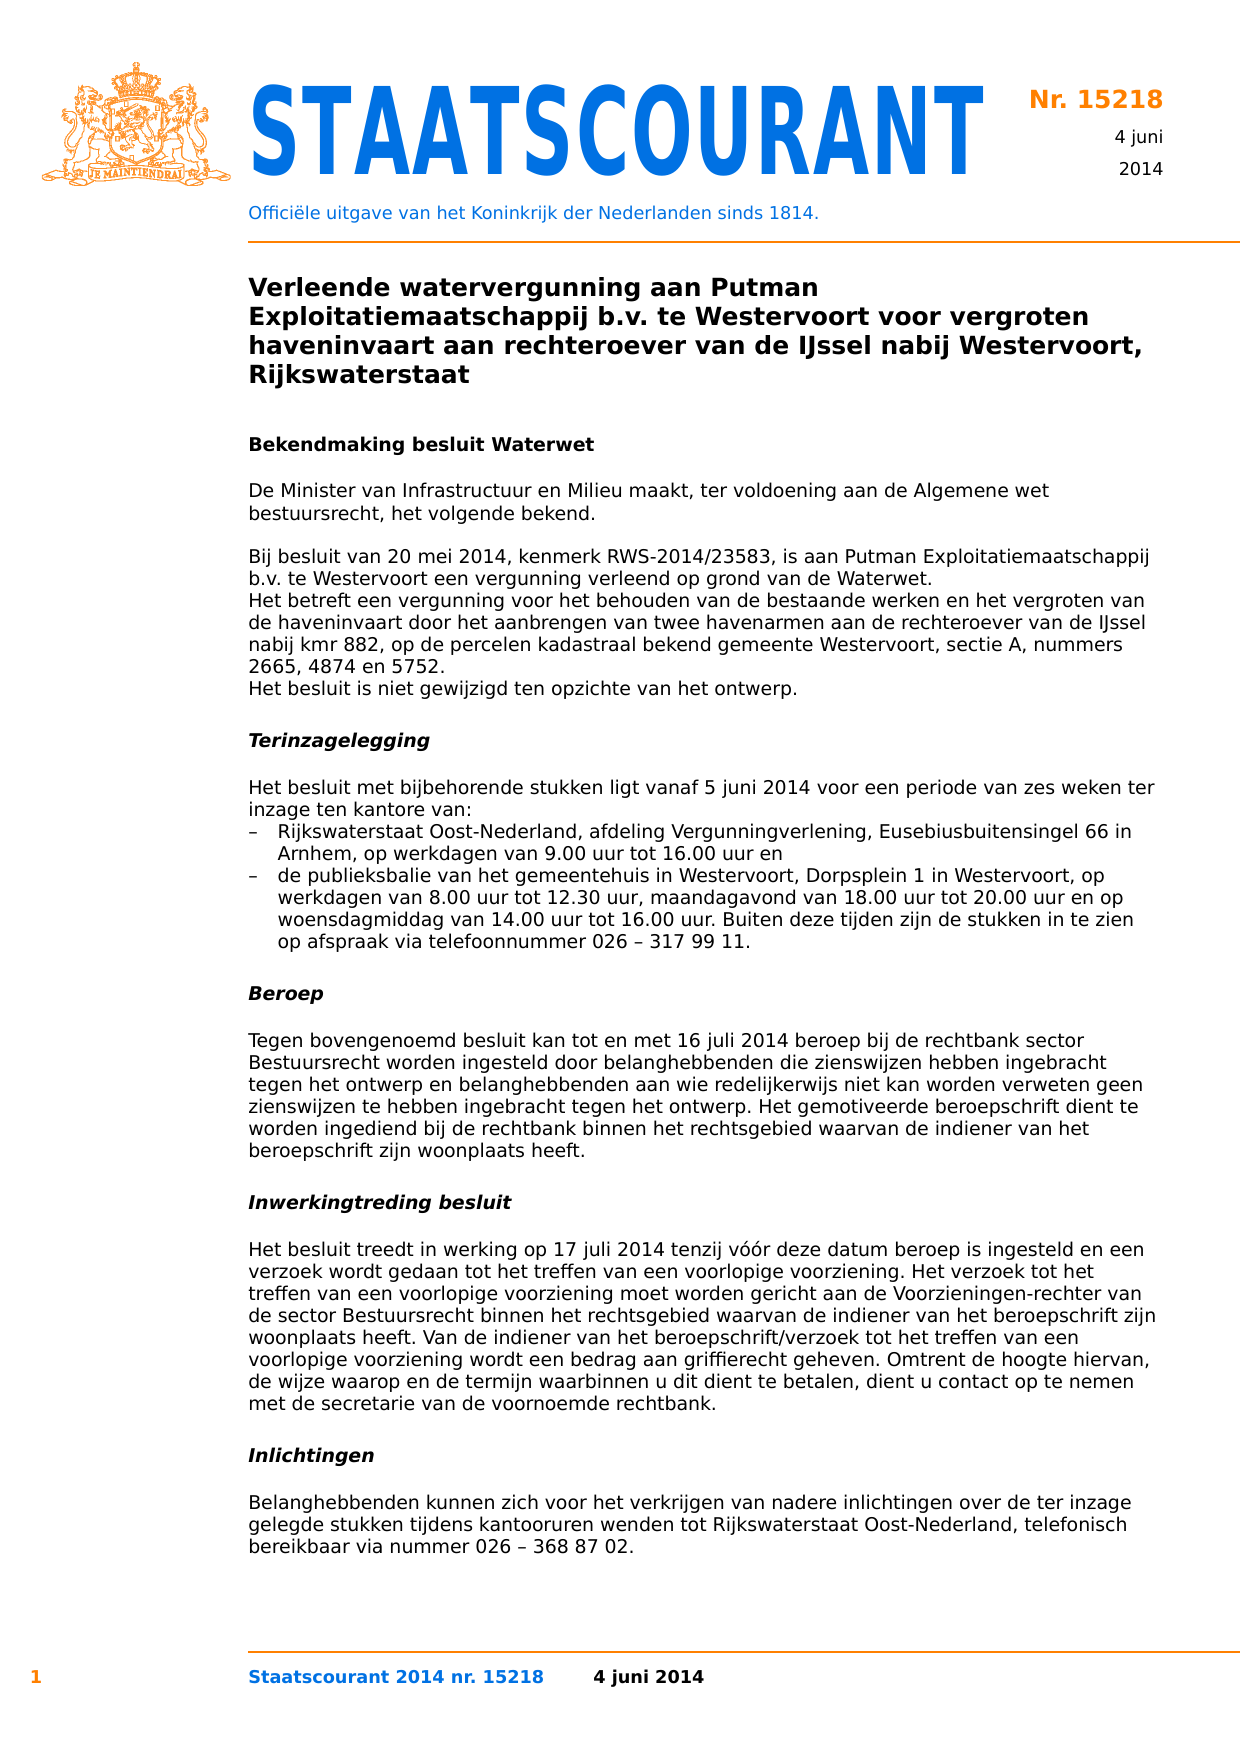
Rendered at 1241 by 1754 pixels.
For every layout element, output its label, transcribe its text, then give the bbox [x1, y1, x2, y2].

subtitle Bekendmaking besluit Waterwet [248, 433, 1163, 455]
table_cell 2014 [998, 153, 1240, 203]
subtitle Verleende watervergunning aan Putman Exploitatiemaatschappij b.v. te Westervoort voor vergroten haveninvaart aan rechteroever van de IJssel nabij Westervoort, Rijkswaterstaat [248, 273, 1163, 390]
table_header Nr. 15218 [998, 62, 1240, 121]
text Het besluit met bijbehorende stukken ligt vanaf 5 juni 2014 voor een periode van zes weken ter inzage ten kantore van: [248, 777, 1163, 821]
table_header [25, 62, 248, 241]
subtitle Inwerkingtreding besluit [248, 1192, 1163, 1214]
table_header STAATSCOURANT [248, 62, 998, 203]
subtitle Terinzagelegging [248, 730, 1163, 752]
text Het besluit treedt in werking op 17 juli 2014 tenzij vóór deze datum beroep is ingesteld en een verzoek wordt gedaan tot het treffen van een voorlopige voorziening. Het verzoek tot het treffen van een voorlopige voorziening moet worden gericht aan de Voorzieningen-rechter van de sector Bestuursrecht binnen het rechtsgebied waarvan de indiener van het beroepschrift zijn woonplaats heeft. Van de indiener van het beroepschrift/verzoek tot het treffen van een voorlopige voorziening wordt een bedrag aan griffierecht geheven. Omtrent de hoogte hiervan, de wijze waarop en de termijn waarbinnen u dit dient te betalen, dient u contact op te nemen met de secretarie van de voornoemde rechtbank. [248, 1239, 1163, 1414]
text Het besluit is niet gewijzigd ten opzichte van het ontwerp. [248, 678, 1163, 700]
text – de publieksbalie van het gemeentehuis in Westervoort, Dorpsplein 1 in Westervoort, op werkdagen van 8.00 uur tot 12.30 uur, maandagavond van 18.00 uur tot 20.00 uur en op woensdagmiddag van 14.00 uur tot 16.00 uur. Buiten deze tijden zijn de stukken in te zien op afspraak via telefoonnummer 026 – 317 99 11. [248, 865, 1163, 953]
table_cell Officiële uitgave van het Koninkrijk der Nederlanden sinds 1814. [248, 203, 1240, 241]
text Belanghebbenden kunnen zich voor het verkrijgen van nadere inlichtingen over de ter inzage gelegde stukken tijdens kantooruren wenden tot Rijkswaterstaat Oost-Nederland, telefonisch bereikbaar via nummer 026 – 368 87 02. [248, 1492, 1163, 1557]
text – Rijkswaterstaat Oost-Nederland, afdeling Vergunningverlening, Eusebiusbuitensingel 66 in Arnhem, op werkdagen van 9.00 uur tot 16.00 uur en [248, 821, 1163, 865]
picture [41, 62, 231, 186]
text Het betreft een vergunning voor het behouden van de bestaande werken en het vergroten van de haveninvaart door het aanbrengen van twee havenarmen aan de rechteroever van de IJssel nabij kmr 882, op de percelen kadastraal bekend gemeente Westervoort, sectie A, nummers 2665, 4874 en 5752. [248, 590, 1163, 678]
text Tegen bovengenoemd besluit kan tot en met 16 juli 2014 beroep bij de rechtbank sector Bestuursrecht worden ingesteld door belanghebbenden die zienswijzen hebben ingebracht tegen het ontwerp en belanghebbenden aan wie redelijkerwijs niet kan worden verweten geen zienswijzen te hebben ingebracht tegen het ontwerp. Het gemotiveerde beroepschrift dient te worden ingediend bij de rechtbank binnen het rechtsgebied waarvan de indiener van het beroepschrift zijn woonplaats heeft. [248, 1030, 1163, 1162]
subtitle Inlichtingen [248, 1444, 1163, 1467]
text Bij besluit van 20 mei 2014, kenmerk RWS-2014/23583, is aan Putman Exploitatiemaatschappij b.v. te Westervoort een vergunning verleend op grond van de Waterwet. [248, 546, 1163, 590]
table_cell 4 juni [998, 121, 1240, 153]
text De Minister van Infrastructuur en Milieu maakt, ter voldoening aan de Algemene wet bestuursrecht, het volgende bekend. [248, 480, 1163, 524]
subtitle Beroep [248, 983, 1163, 1005]
